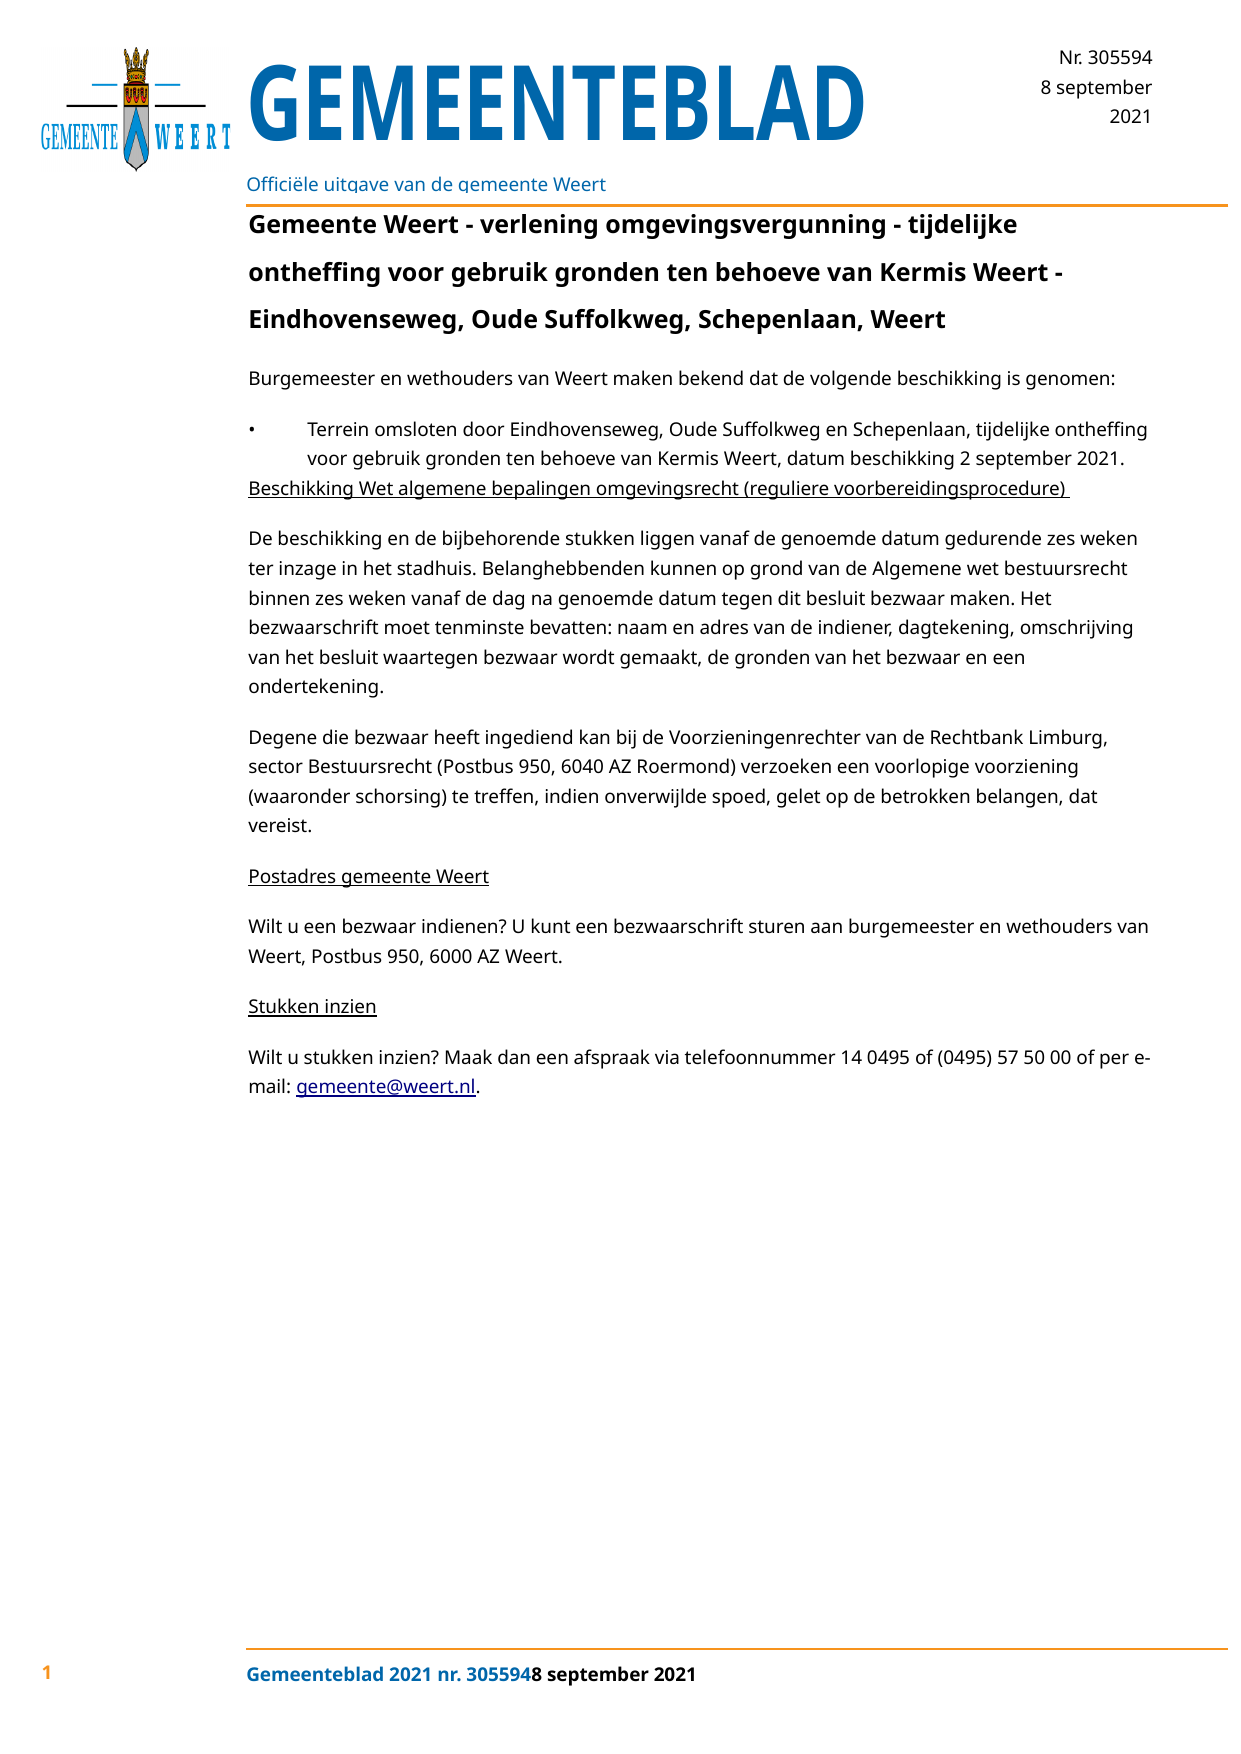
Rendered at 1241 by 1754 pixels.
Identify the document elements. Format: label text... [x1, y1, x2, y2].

text De beschikking en de bijbehorende stukken liggen vanaf de genoemde datum gedurende zes weken ter inzage in het stadhuis. Belanghebbenden kunnen op grond van de Algemene wet bestuursrecht binnen zes weken vanaf de dag na genoemde datum tegen dit besluit bezwaar maken. Het bezwaarschrift moet tenminste bevatten: naam en adres van de indiener, dagtekening, omschrijving van het besluit waartegen bezwaar wordt gemaakt, de gronden van het bezwaar en een ondertekening. [248, 526, 1152, 699]
text Postadres gemeente Weert [248, 863, 1152, 889]
text Wilt u een bezwaar indienen? U kunt een bezwaarschrift sturen aan burgemeester en wethouders van Weert, Postbus 950, 6000 AZ Weert. [248, 913, 1152, 969]
list Terrein omsloten door Eindhovenseweg, Oude Suffolkweg en Schepenlaan, tijdelijke ontheffing voor gebruik gronden ten behoeve van Kermis Weert, datum beschikking 2 september 2021. [248, 416, 1152, 471]
picture [41, 47, 231, 172]
text Wilt u stukken inzien? Maak dan een afspraak via telefoonnummer 14 0495 of (0495) 57 50 00 of per e-mail: gemeente@weert.nl. [248, 1044, 1152, 1099]
text Stukken inzien [248, 993, 1152, 1019]
text Beschikking Wet algemene bepalingen omgevingsrecht (reguliere voorbereidingsprocedure) [248, 475, 1152, 501]
text Degene die bezwaar heeft ingediend kan bij de Voorzieningenrechter van de Rechtbank Limburg, sector Bestuursrecht (Postbus 950, 6040 AZ Roermond) verzoeken een voorlopige voorziening (waaronder schorsing) te treffen, indien onverwijlde spoed, gelet op de betrokken belangen, dat vereist. [248, 724, 1152, 838]
text Gemeente Weert - verlening omgevingsvergunning - tijdelijke ontheffing voor gebruik gronden ten behoeve van Kermis Weert - Eindhovenseweg, Oude Suffolkweg, Schepenlaan, Weert [248, 207, 1152, 336]
text Burgemeester en wethouders van Weert maken bekend dat de volgende beschikking is genomen: [248, 366, 1152, 391]
